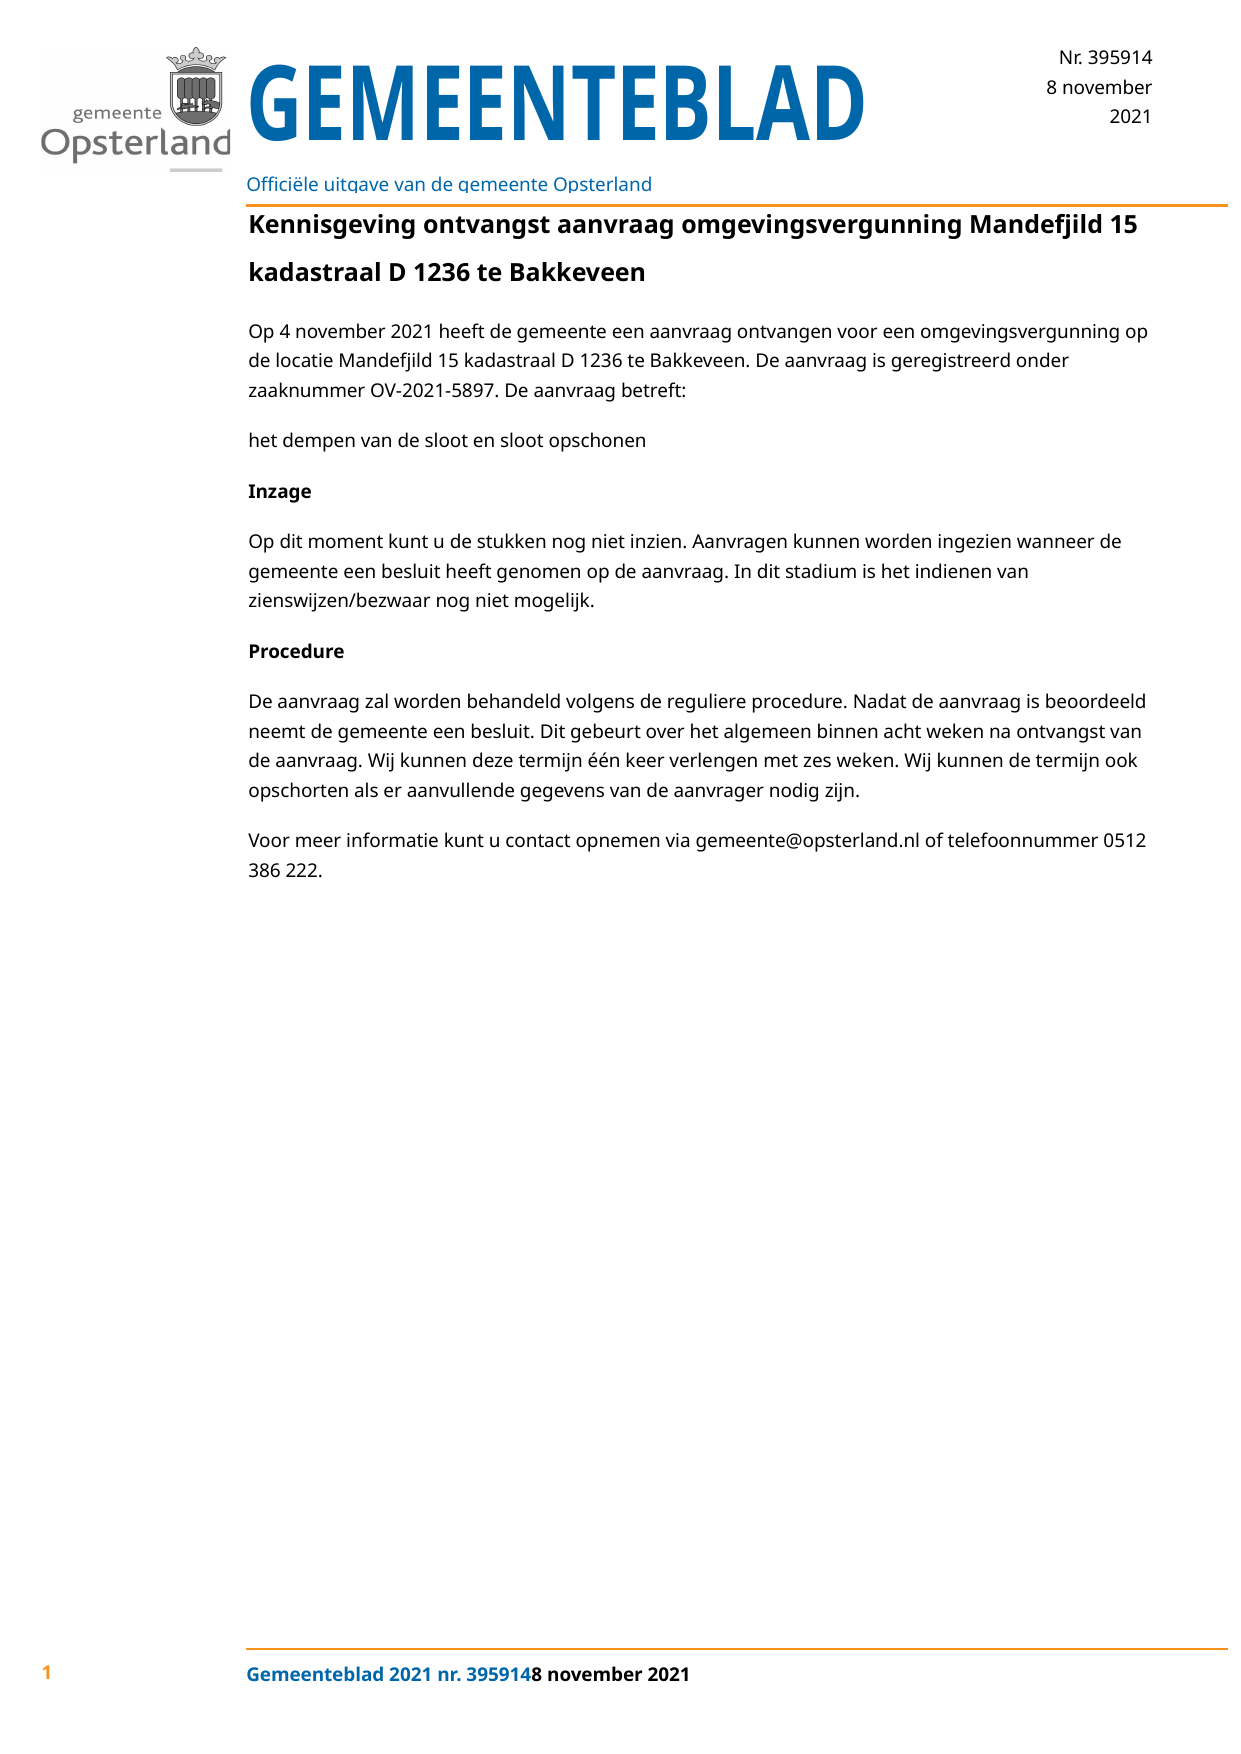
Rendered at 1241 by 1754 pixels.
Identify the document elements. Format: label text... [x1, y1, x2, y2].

text Procedure [248, 638, 1152, 664]
text Op 4 november 2021 heeft de gemeente een aanvraag ontvangen voor een omgevingsvergunning op de locatie Mandefjild 15 kadastraal D 1236 te Bakkeveen. De aanvraag is geregistreerd onder zaaknummer OV-2021-5897. De aanvraag betreft: [248, 318, 1152, 403]
text De aanvraag zal worden behandeld volgens de reguliere procedure. Nadat de aanvraag is beoordeeld neemt de gemeente een besluit. Dit gebeurt over het algemeen binnen acht weken na ontvangst van de aanvraag. Wij kunnen deze termijn één keer verlengen met zes weken. Wij kunnen de termijn ook opschorten als er aanvullende gegevens van de aanvrager nodig zijn. [248, 688, 1152, 803]
text Voor meer informatie kunt u contact opnemen via gemeente@opsterland.nl of telefoonnummer 0512 386 222. [248, 827, 1152, 883]
text Op dit moment kunt u de stukken nog niet inzien. Aanvragen kunnen worden ingezien wanneer de gemeente een besluit heeft genomen op de aanvraag. In dit stadium is het indienen van zienswijzen/bezwaar nog niet mogelijk. [248, 528, 1152, 613]
picture [41, 47, 231, 172]
text het dempen van de sloot en sloot opschonen [248, 427, 1152, 453]
text Kennisgeving ontvangst aanvraag omgevingsvergunning Mandefjild 15 kadastraal D 1236 te Bakkeveen [248, 207, 1152, 288]
text Inzage [248, 478, 1152, 504]
